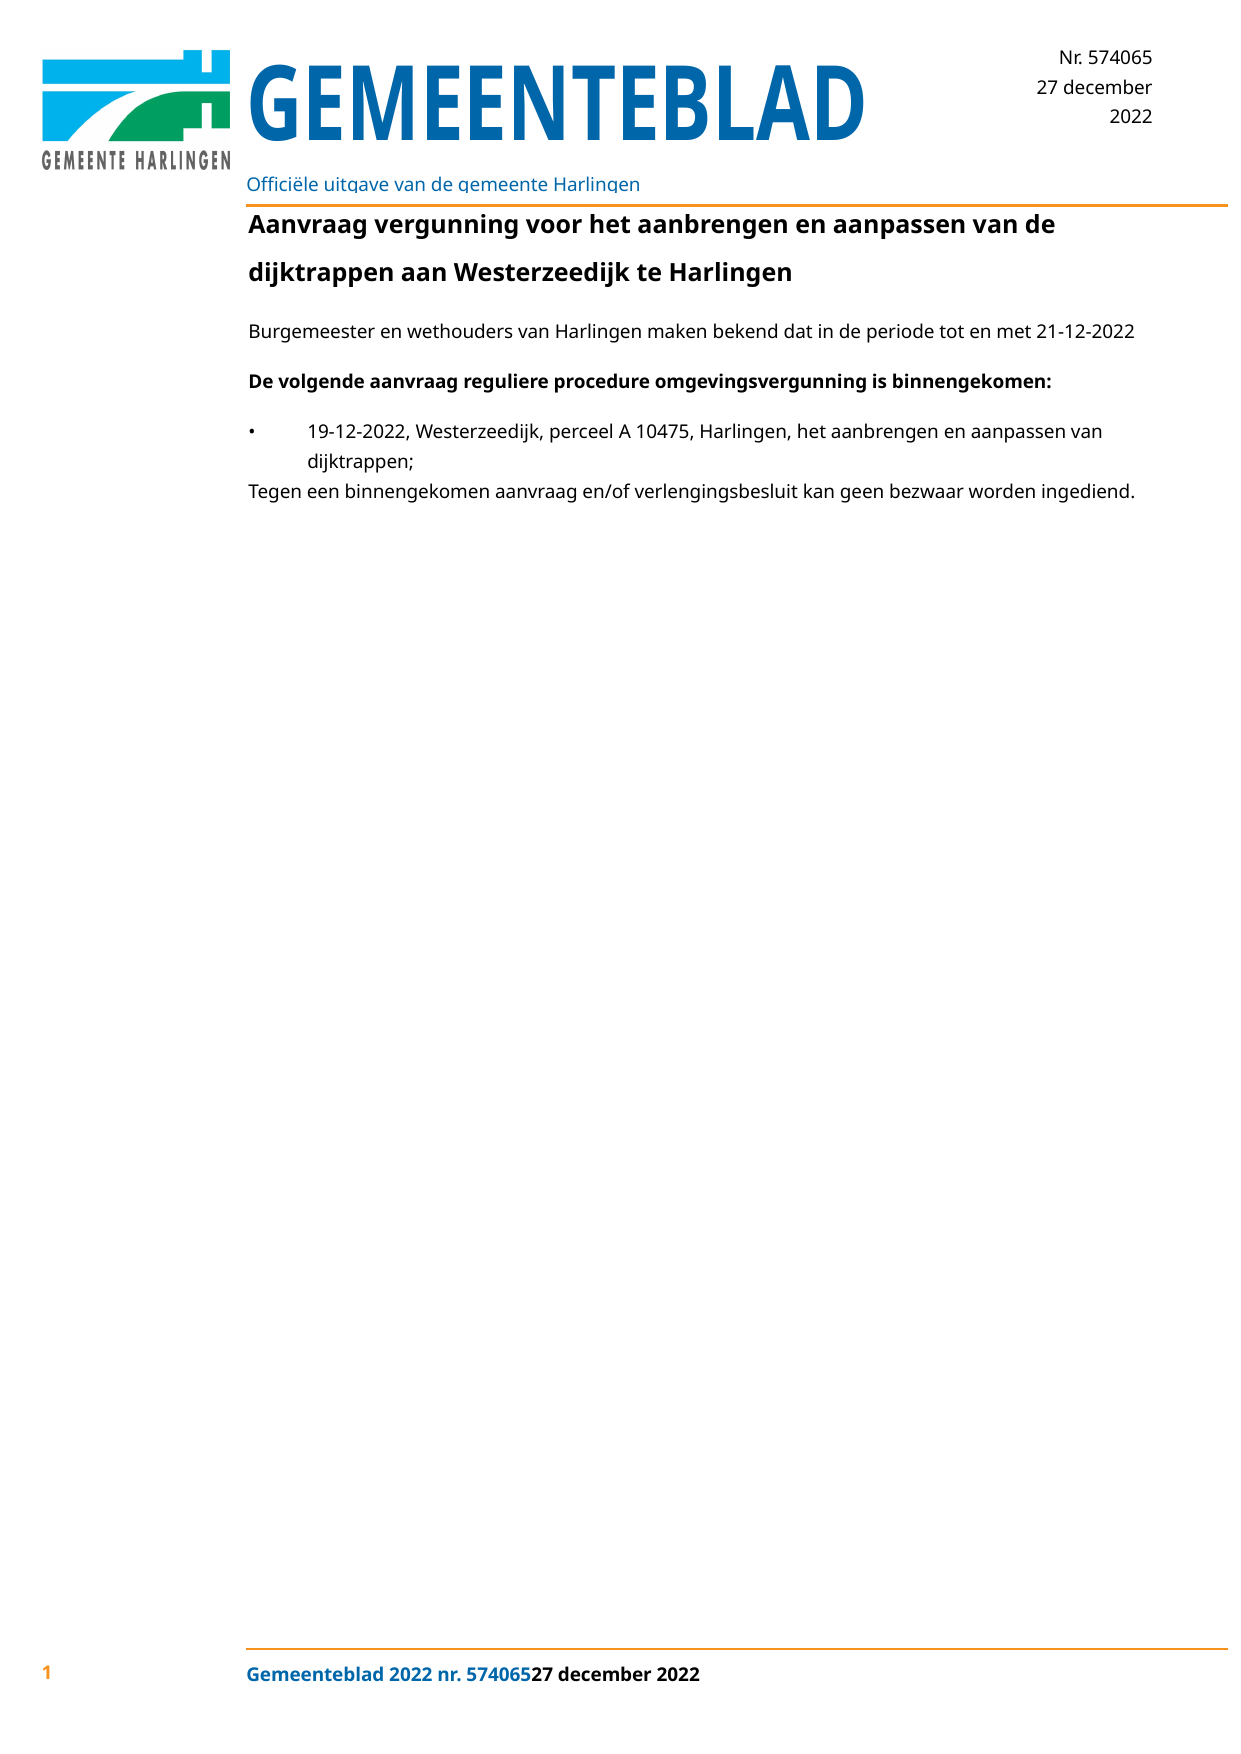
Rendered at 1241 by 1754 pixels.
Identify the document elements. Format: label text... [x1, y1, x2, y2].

text Aanvraag vergunning voor het aanbrengen en aanpassen van de dijktrappen aan Westerzeedijk te Harlingen [248, 207, 1152, 288]
list 19-12-2022, Westerzeedijk, perceel A 10475, Harlingen, het aanbrengen en aanpassen van dijktrappen; [248, 419, 1152, 474]
text Tegen een binnengekomen aanvraag en/of verlengingsbesluit kan geen bezwaar worden ingediend. [248, 478, 1152, 504]
text Burgemeester en wethouders van Harlingen maken bekend dat in de periode tot en met 21-12-2022 [248, 318, 1152, 344]
picture [41, 47, 231, 172]
text De volgende aanvraag reguliere procedure omgevingsvergunning is binnengekomen: [248, 368, 1152, 394]
